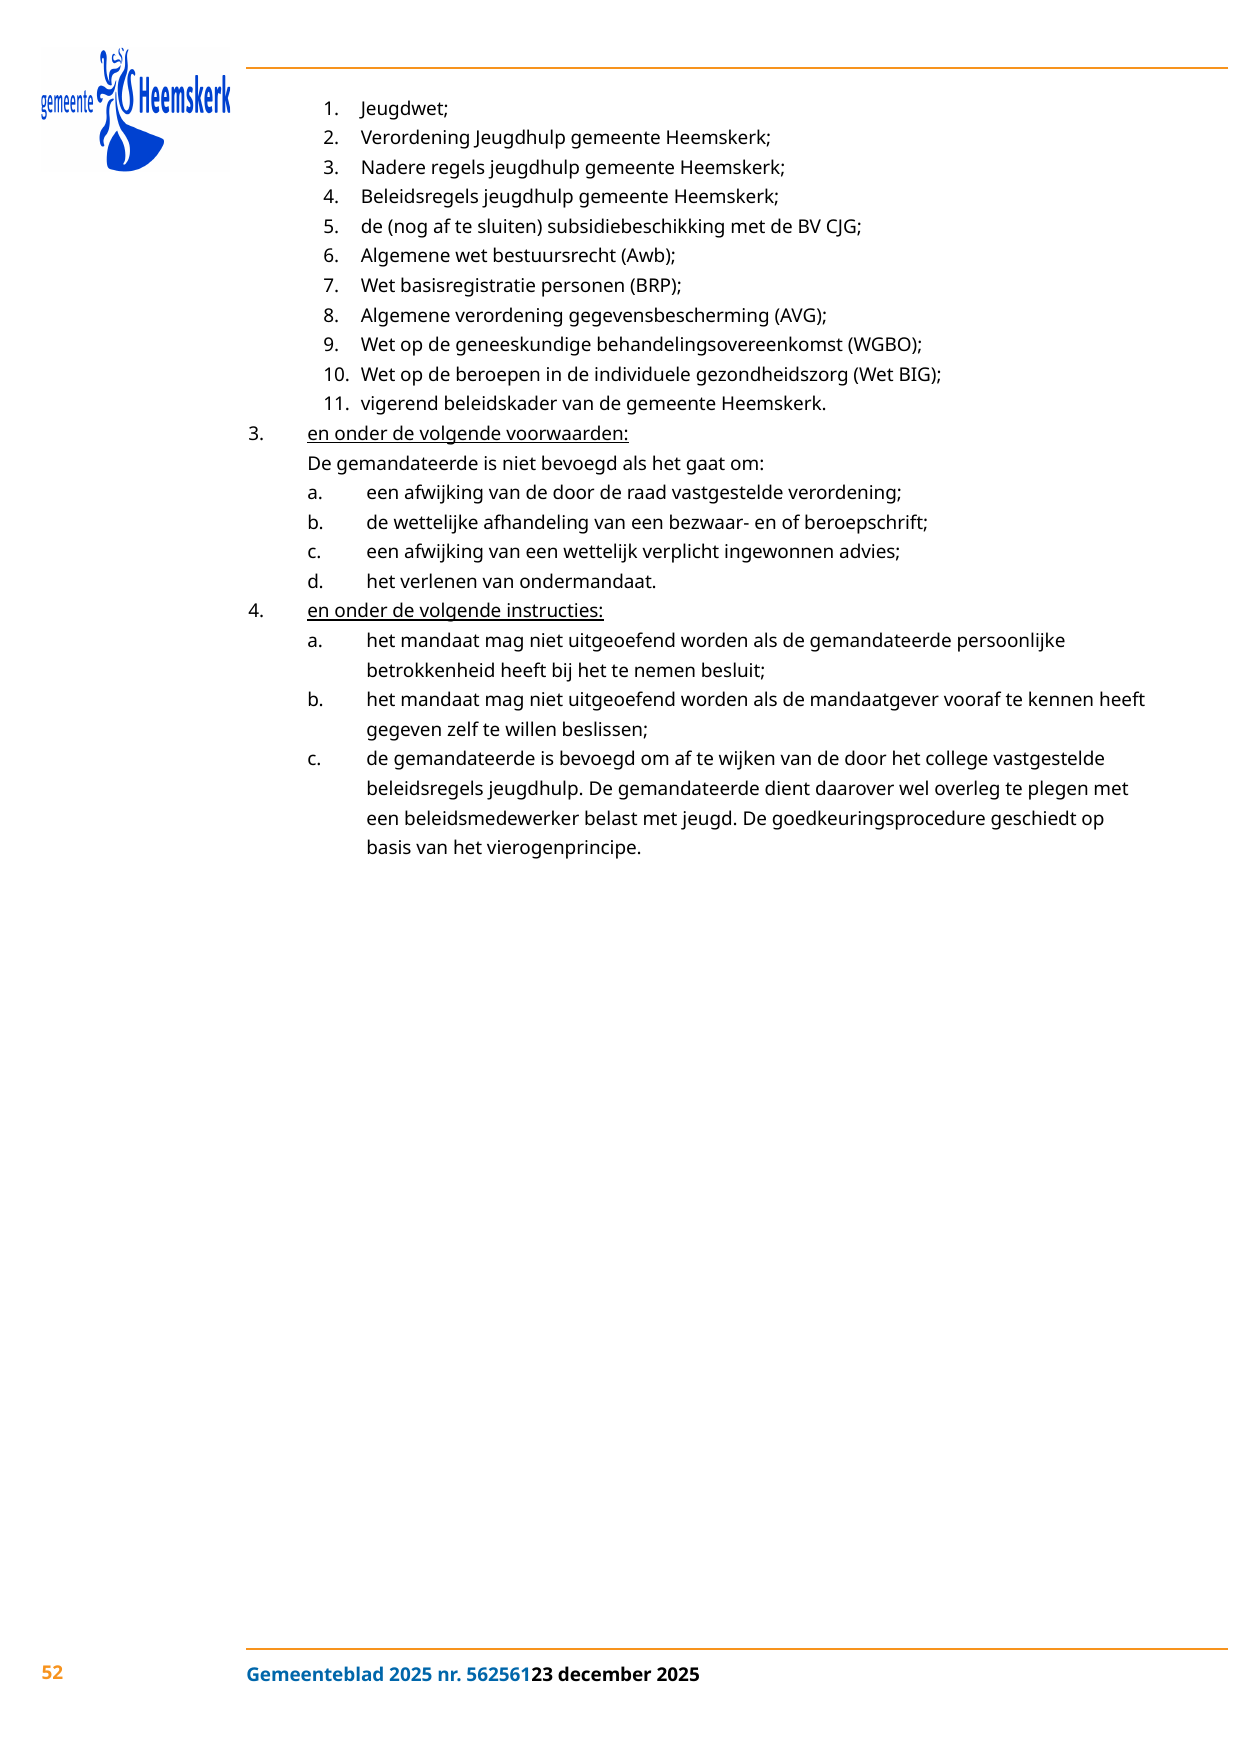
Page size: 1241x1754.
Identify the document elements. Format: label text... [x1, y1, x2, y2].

list Nadere regels jeugdhulp gemeente Heemskerk; [323, 154, 1152, 180]
list de wettelijke afhandeling van een bezwaar- en of beroepschrift; [307, 509, 1152, 535]
list Verordening Jeugdhulp gemeente Heemskerk; [323, 124, 1152, 150]
list Jeugdwet; [323, 95, 1152, 121]
list en onder de volgende instructies: [248, 598, 1152, 623]
list een afwijking van een wettelijk verplicht ingewonnen advies; [307, 538, 1152, 564]
list Wet op de beroepen in de individuele gezondheidszorg (Wet BIG); [323, 361, 1152, 387]
list Wet basisregistratie personen (BRP); [323, 272, 1152, 298]
list vigerend beleidskader van de gemeente Heemskerk. [323, 391, 1152, 416]
list het verlenen van ondermandaat. [307, 568, 1152, 594]
picture [41, 47, 231, 172]
list het mandaat mag niet uitgeoefend worden als de gemandateerde persoonlijke betrokkenheid heeft bij het te nemen besluit; [307, 627, 1152, 683]
list Algemene wet bestuursrecht (Awb); [323, 243, 1152, 268]
list De gemandateerde is niet bevoegd als het gaat om: [248, 450, 1152, 476]
list de gemandateerde is bevoegd om af te wijken van de door het college vastgestelde beleidsregels jeugdhulp. De gemandateerde dient daarover wel overleg te plegen met een beleidsmedewerker belast met jeugd. De goedkeuringsprocedure geschiedt op basis van het vierogenprincipe. [307, 746, 1152, 860]
list Beleidsregels jeugdhulp gemeente Heemskerk; [323, 183, 1152, 209]
list een afwijking van de door de raad vastgestelde verordening; [307, 479, 1152, 505]
list Algemene verordening gegevensbescherming (AVG); [323, 302, 1152, 328]
list en onder de volgende voorwaarden: [248, 420, 1152, 446]
list Wet op de geneeskundige behandelingsovereenkomst (WGBO); [323, 331, 1152, 357]
list het mandaat mag niet uitgeoefend worden als de mandaatgever vooraf te kennen heeft gegeven zelf te willen beslissen; [307, 686, 1152, 742]
list de (nog af te sluiten) subsidiebeschikking met de BV CJG; [323, 213, 1152, 239]
